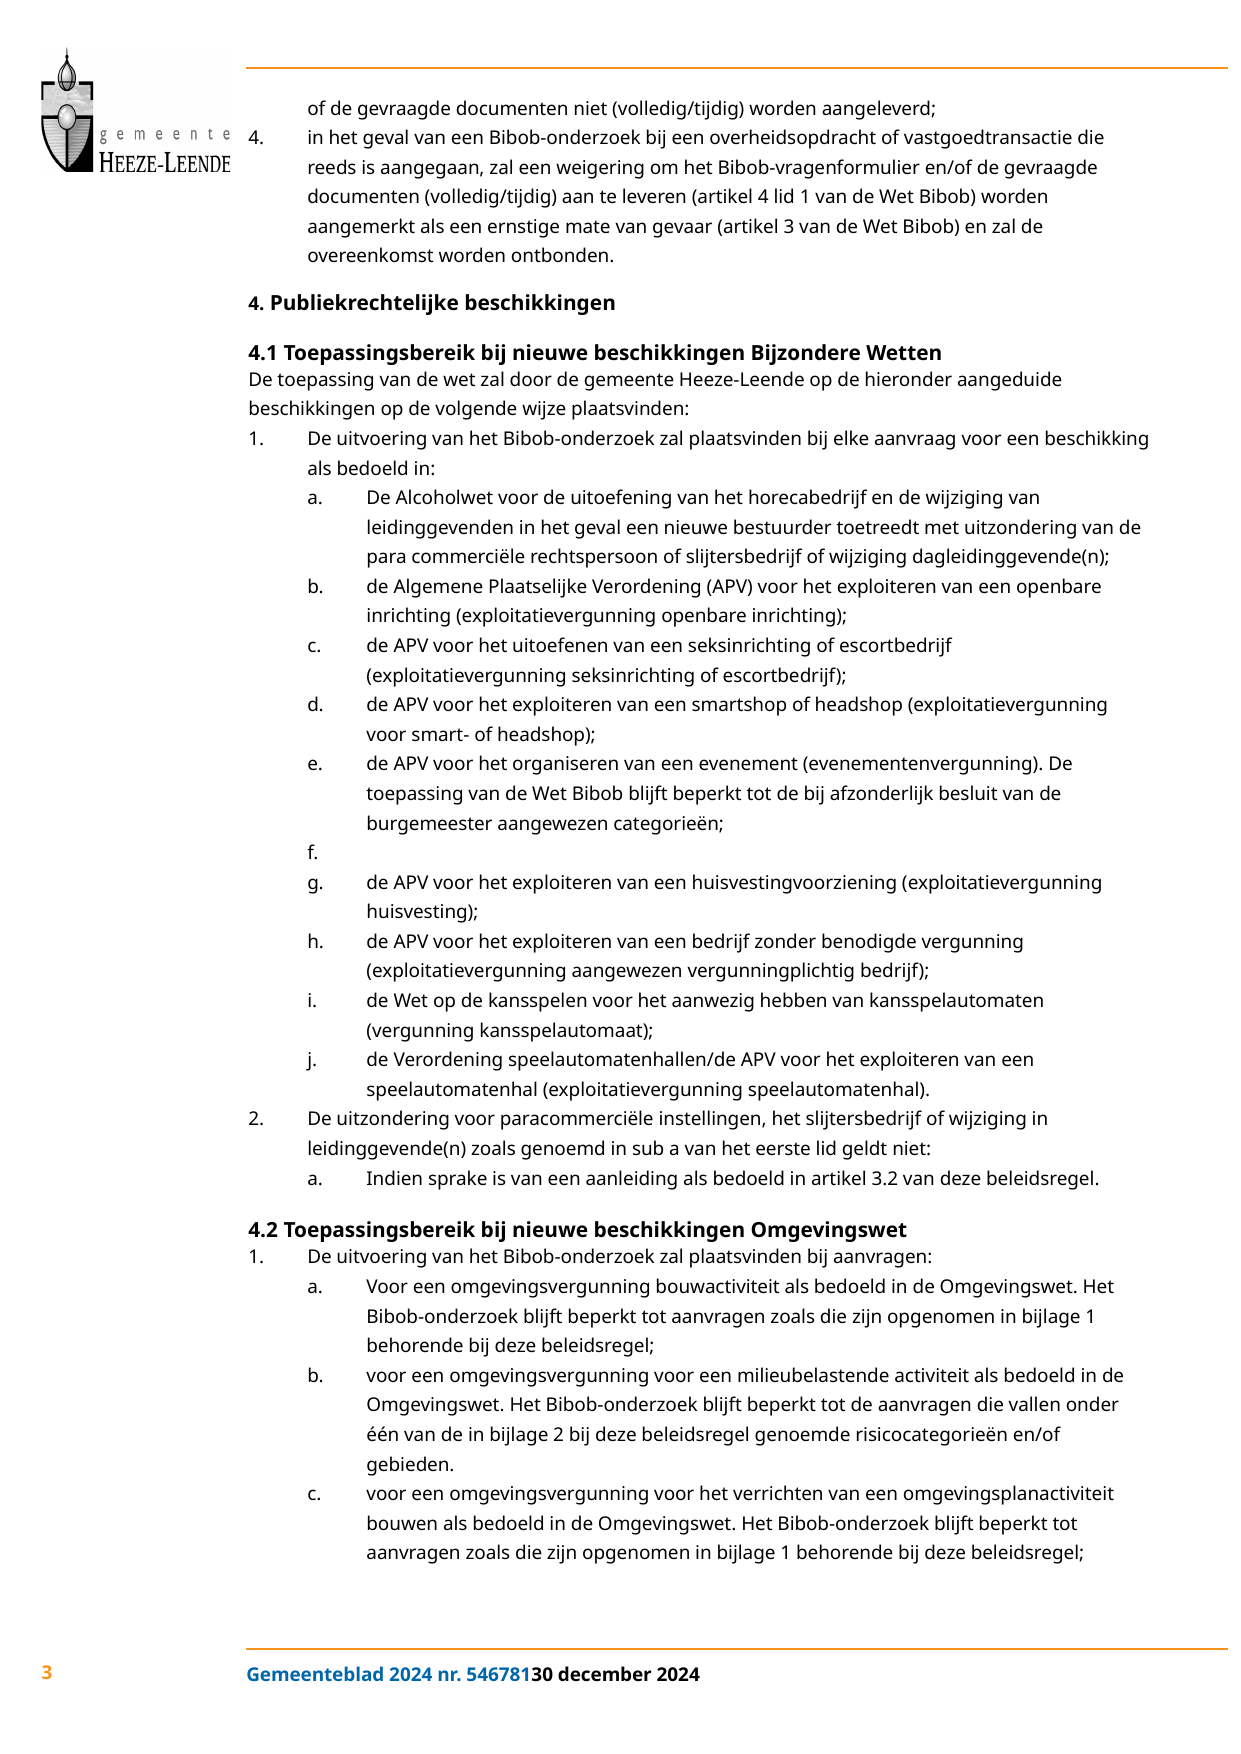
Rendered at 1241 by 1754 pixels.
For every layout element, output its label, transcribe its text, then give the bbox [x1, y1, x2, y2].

list voor een omgevingsvergunning voor het verrichten van een omgevingsplanactiviteit bouwen als bedoeld in de Omgevingswet. Het Bibob-onderzoek blijft beperkt tot aanvragen zoals die zijn opgenomen in bijlage 1 behorende bij deze beleidsregel; [307, 1480, 1152, 1565]
list de APV voor het organiseren van een evenement (evenementenvergunning). De toepassing van de Wet Bibob blijft beperkt tot de bij afzonderlijk besluit van de burgemeester aangewezen categorieën; [307, 751, 1152, 836]
list de Verordening speelautomatenhallen/de APV voor het exploiteren van een speelautomatenhal (exploitatievergunning speelautomatenhal). [307, 1046, 1152, 1102]
text 4. Publiekrechtelijke beschikkingen [248, 288, 1152, 317]
list de APV voor het uitoefenen van een seksinrichting of escortbedrijf (exploitatievergunning seksinrichting of escortbedrijf); [307, 632, 1152, 688]
picture [41, 47, 231, 172]
list de Wet op de kansspelen voor het aanwezig hebben van kansspelautomaten (vergunning kansspelautomaat); [307, 987, 1152, 1043]
list De uitvoering van het Bibob-onderzoek zal plaatsvinden bij aanvragen: [248, 1244, 1152, 1269]
list de Algemene Plaatselijke Verordening (APV) voor het exploiteren van een openbare inrichting (exploitatievergunning openbare inrichting); [307, 573, 1152, 628]
list of de gevraagde documenten niet (volledig/tijdig) worden aangeleverd; [248, 95, 1152, 121]
text 4.1 Toepassingsbereik bij nieuwe beschikkingen Bijzondere Wetten [248, 338, 1152, 366]
list de APV voor het exploiteren van een smartshop of headshop (exploitatievergunning voor smart- of headshop); [307, 691, 1152, 747]
list voor een omgevingsvergunning voor een milieubelastende activiteit als bedoeld in de Omgevingswet. Het Bibob-onderzoek blijft beperkt tot de aanvragen die vallen onder één van de in bijlage 2 bij deze beleidsregel genoemde risicocategorieën en/of gebieden. [307, 1362, 1152, 1476]
list De uitzondering voor paracommerciële instellingen, het slijtersbedrijf of wijziging in leidinggevende(n) zoals genoemd in sub a van het eerste lid geldt niet: [248, 1106, 1152, 1161]
list Voor een omgevingsvergunning bouwactiviteit als bedoeld in de Omgevingswet. Het Bibob-onderzoek blijft beperkt tot aanvragen zoals die zijn opgenomen in bijlage 1 behorende bij deze beleidsregel; [307, 1273, 1152, 1358]
text De toepassing van de wet zal door de gemeente Heeze-Leende op de hieronder aangeduide beschikkingen op de volgende wijze plaatsvinden: [248, 366, 1152, 421]
list Indien sprake is van een aanleiding als bedoeld in artikel 3.2 van deze beleidsregel. [307, 1165, 1152, 1191]
list in het geval van een Bibob-onderzoek bij een overheidsopdracht of vastgoedtransactie die reeds is aangegaan, zal een weigering om het Bibob-vragenformulier en/of de gevraagde documenten (volledig/tijdig) aan te leveren (artikel 4 lid 1 van de Wet Bibob) worden aangemerkt als een ernstige mate van gevaar (artikel 3 van de Wet Bibob) en zal de overeenkomst worden ontbonden. [248, 124, 1152, 268]
list de APV voor het exploiteren van een huisvestingvoorziening (exploitatievergunning huisvesting); [307, 869, 1152, 924]
list de APV voor het exploiteren van een bedrijf zonder benodigde vergunning (exploitatievergunning aangewezen vergunningplichtig bedrijf); [307, 928, 1152, 983]
text 4.2 Toepassingsbereik bij nieuwe beschikkingen Omgevingswet [248, 1215, 1152, 1244]
list De Alcoholwet voor de uitoefening van het horecabedrijf en de wijziging van leidinggevenden in het geval een nieuwe bestuurder toetreedt met uitzondering van de para commerciële rechtspersoon of slijtersbedrijf of wijziging dagleidinggevende(n); [307, 484, 1152, 569]
list De uitvoering van het Bibob-onderzoek zal plaatsvinden bij elke aanvraag voor een beschikking als bedoeld in: [248, 425, 1152, 481]
